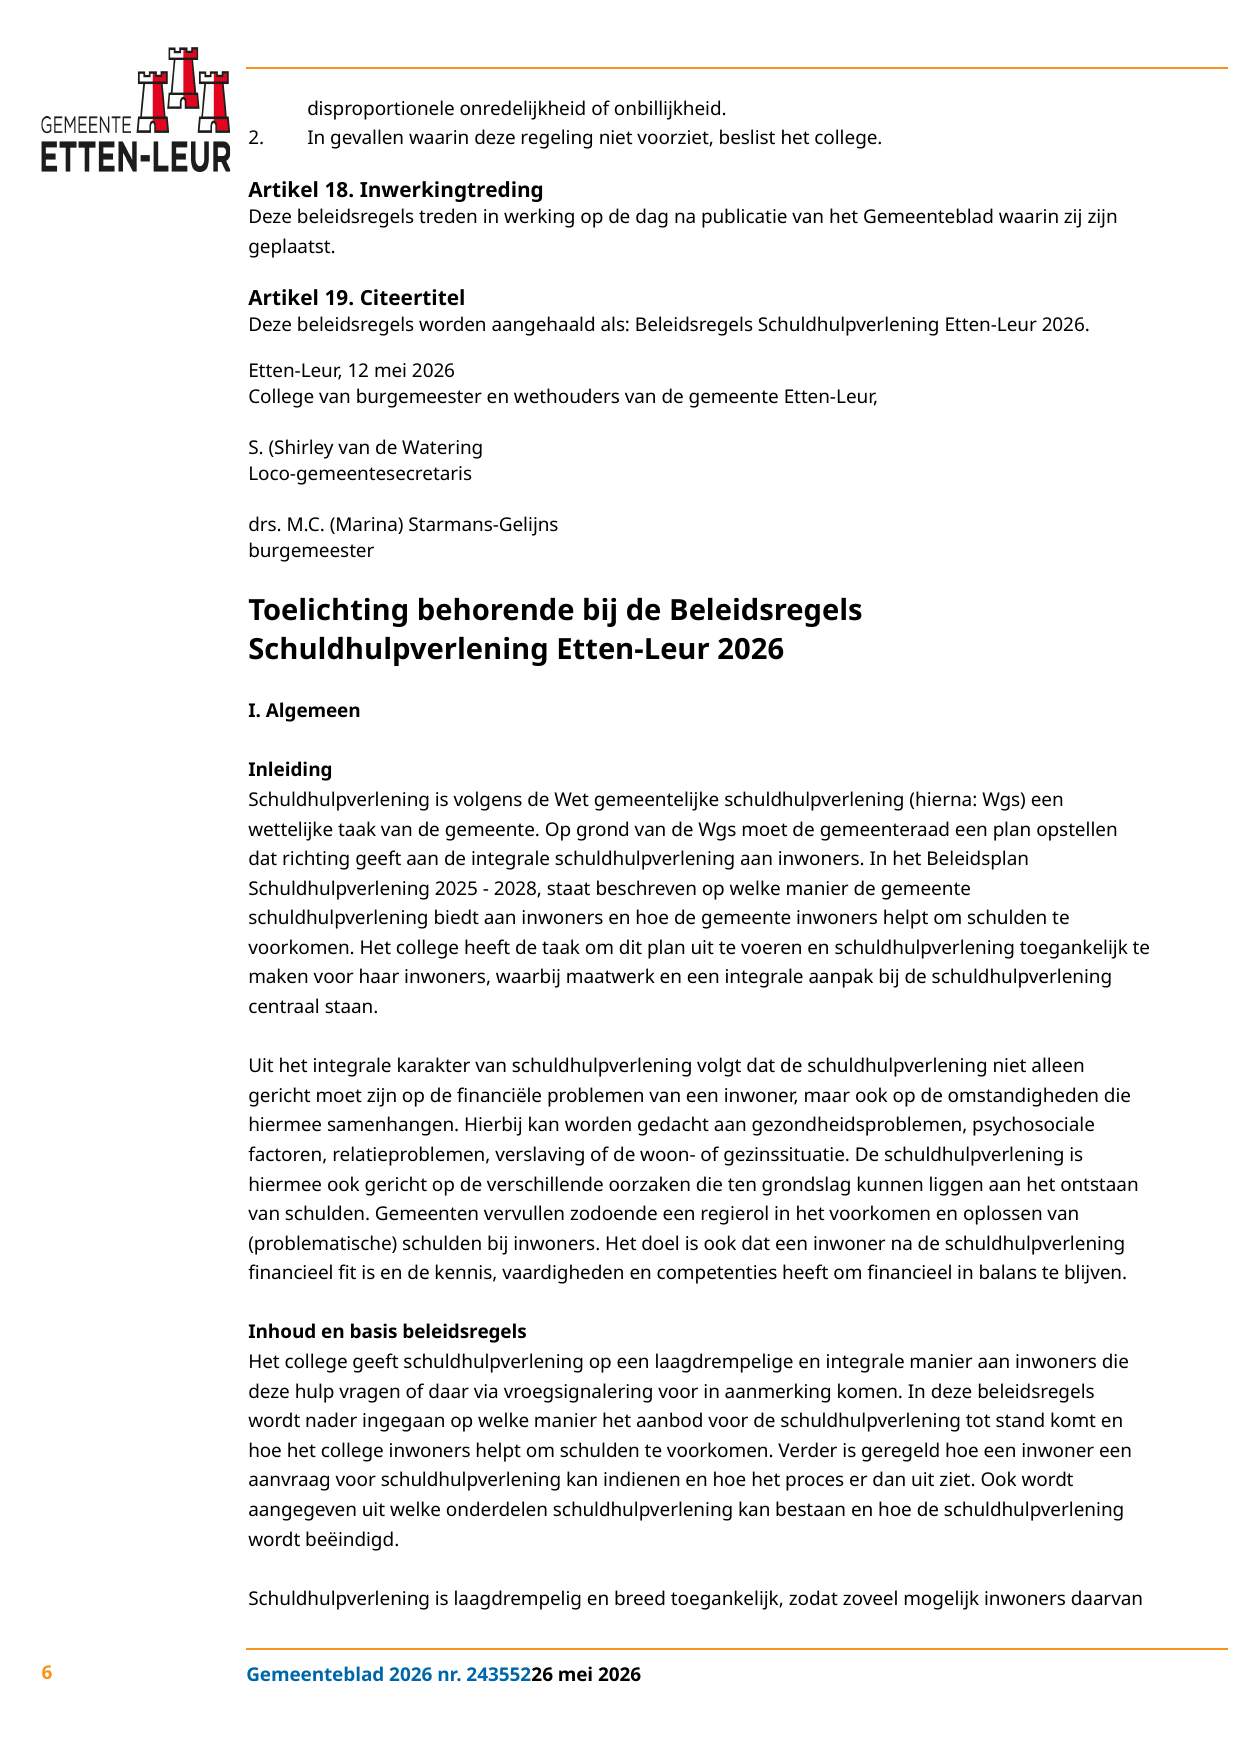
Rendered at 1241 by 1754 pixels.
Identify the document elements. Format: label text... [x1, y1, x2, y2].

text Etten-Leur, 12 mei 2026 [248, 357, 1152, 383]
text I. Algemeen [248, 697, 1152, 723]
text Inhoud en basis beleidsregels [248, 1319, 1152, 1344]
text Uit het integrale karakter van schuldhulpverlening volgt dat de schuldhulpverlening niet alleen gericht moet zijn op de financiële problemen van een inwoner, maar ook op de omstandigheden die hiermee samenhangen. Hierbij kan worden gedacht aan gezondheidsproblemen, psychosociale factoren, relatieproblemen, verslaving of de woon- of gezinssituatie. De schuldhulpverlening is hiermee ook gericht op de verschillende oorzaken die ten grondslag kunnen liggen aan het ontstaan van schulden. Gemeenten vervullen zodoende een regierol in het voorkomen en oplossen van (problematische) schulden bij inwoners. Het doel is ook dat een inwoner na de schuldhulpverlening financieel fit is en de kennis, vaardigheden en competenties heeft om financieel in balans te blijven. [248, 1052, 1152, 1285]
text Het college geeft schuldhulpverlening op een laagdrempelige en integrale manier aan inwoners die deze hulp vragen of daar via vroegsignalering voor in aanmerking komen. In deze beleidsregels wordt nader ingegaan op welke manier het aanbod voor de schuldhulpverlening tot stand komt en hoe het college inwoners helpt om schulden te voorkomen. Verder is geregeld hoe een inwoner een aanvraag voor schuldhulpverlening kan indienen en hoe het proces er dan uit ziet. Ook wordt aangegeven uit welke onderdelen schuldhulpverlening kan bestaan en hoe de schuldhulpverlening wordt beëindigd. [248, 1348, 1152, 1551]
text S. (Shirley van de Watering [248, 434, 1152, 460]
text Artikel 18. Inwerkingtreding [248, 175, 1152, 203]
text drs. M.C. (Marina) Starmans-Gelijns [248, 512, 1152, 537]
list disproportionele onredelijkheid of onbillijkheid. [248, 95, 1152, 121]
text Artikel 19. Citeertitel [248, 283, 1152, 312]
text burgemeester [248, 537, 1152, 563]
text Deze beleidsregels worden aangehaald als: Beleidsregels Schuldhulpverlening Etten-Leur 2026. [248, 312, 1152, 337]
list In gevallen waarin deze regeling niet voorziet, beslist het college. [248, 124, 1152, 150]
text Inleiding [248, 757, 1152, 782]
text Deze beleidsregels treden in werking op de dag na publicatie van het Gemeenteblad waarin zij zijn geplaatst. [248, 203, 1152, 258]
text Toelichting behorende bij de Beleidsregels Schuldhulpverlening Etten-Leur 2026 [248, 589, 1152, 668]
text College van burgemeester en wethouders van de gemeente Etten-Leur, [248, 383, 1152, 409]
text Loco-gemeentesecretaris [248, 460, 1152, 486]
text Schuldhulpverlening is laagdrempelig en breed toegankelijk, zodat zoveel mogelijk inwoners daarvan [248, 1585, 1152, 1611]
picture [41, 47, 231, 172]
text Schuldhulpverlening is volgens de Wet gemeentelijke schuldhulpverlening (hierna: Wgs) een wettelijke taak van de gemeente. Op grond van de Wgs moet de gemeenteraad een plan opstellen dat richting geeft aan de integrale schuldhulpverlening aan inwoners. In het Beleidsplan Schuldhulpverlening 2025 - 2028, staat beschreven op welke manier de gemeente schuldhulpverlening biedt aan inwoners en hoe de gemeente inwoners helpt om schulden te voorkomen. Het college heeft de taak om dit plan uit te voeren en schuldhulpverlening toegankelijk te maken voor haar inwoners, waarbij maatwerk en een integrale aanpak bij de schuldhulpverlening centraal staan. [248, 786, 1152, 1019]
